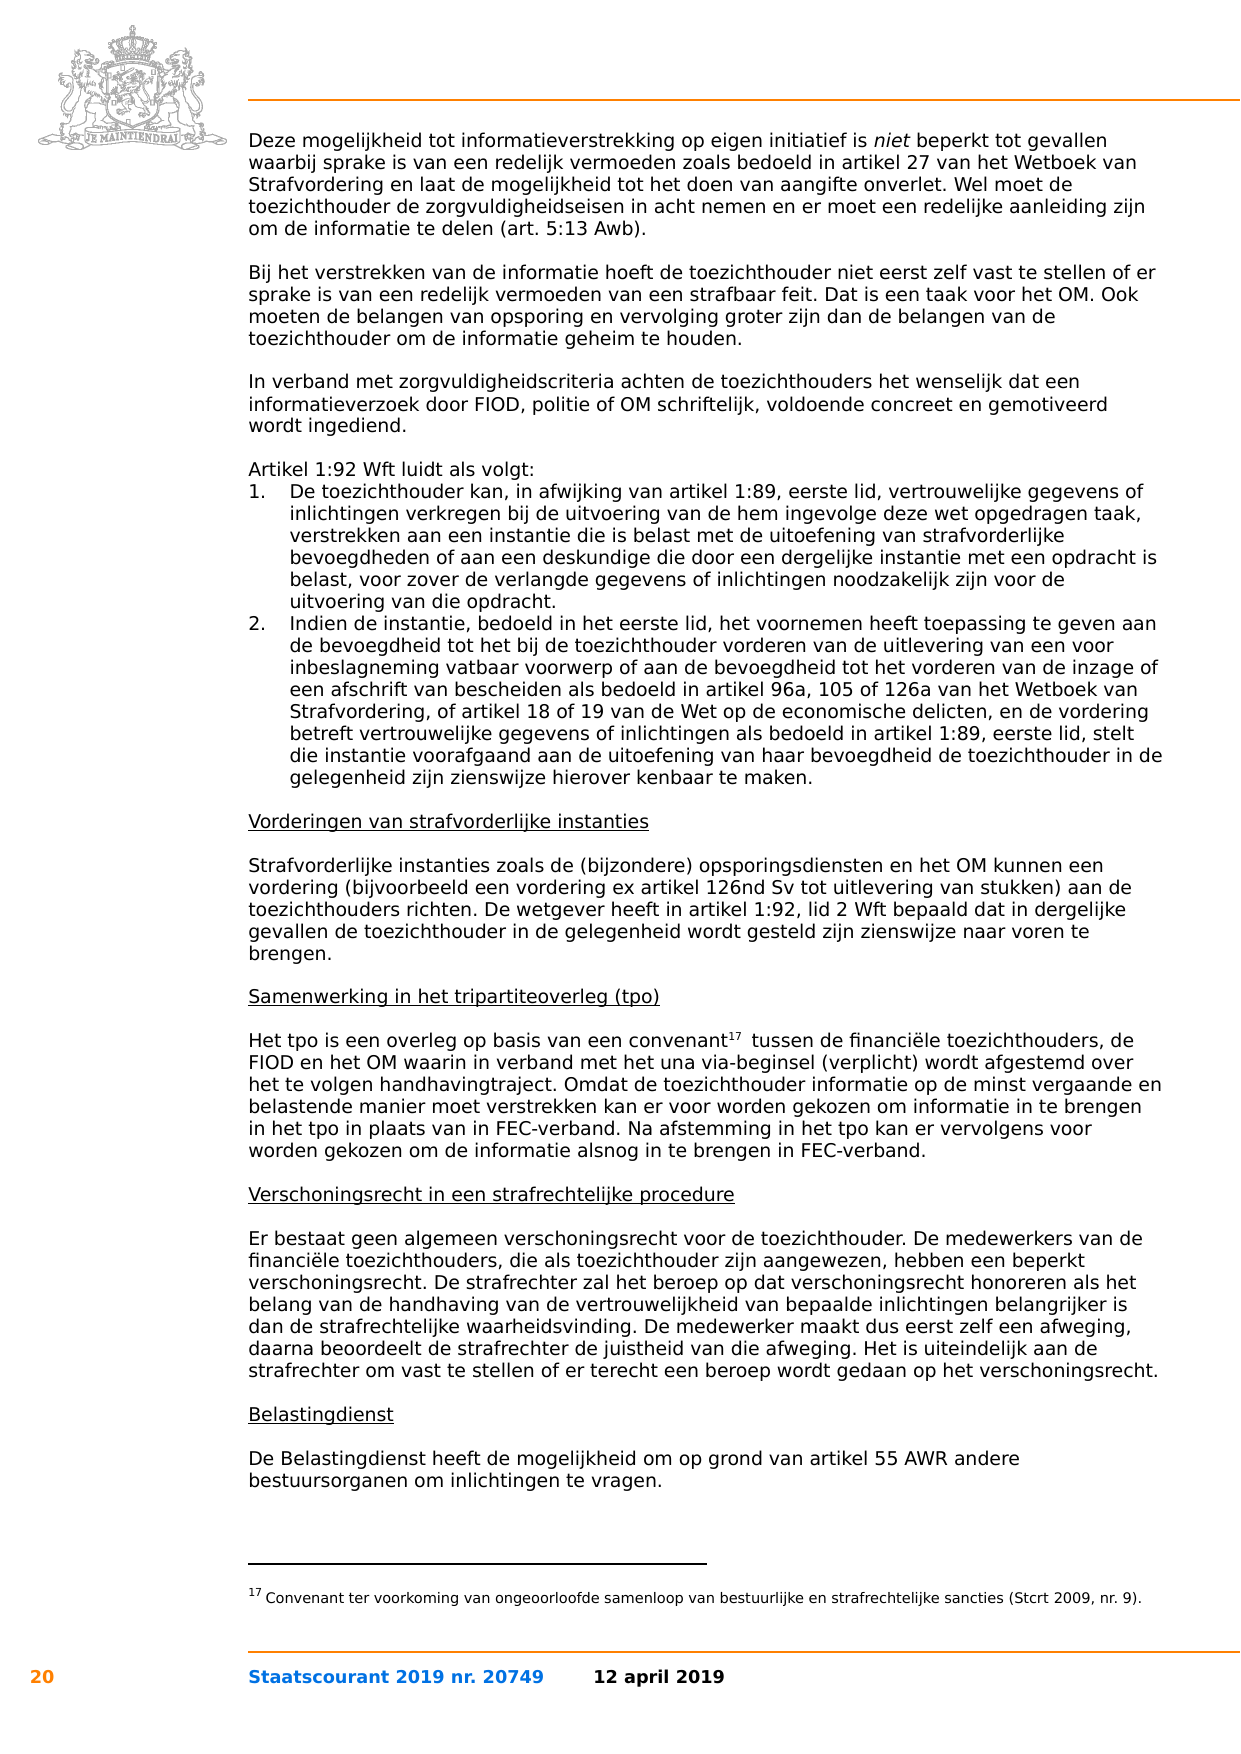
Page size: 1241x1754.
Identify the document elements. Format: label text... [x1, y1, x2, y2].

text Bij het verstrekken van de informatie hoeft de toezichthouder niet eerst zelf vast te stellen of er sprake is van een redelijk vermoeden van een strafbaar feit. Dat is een taak voor het OM. Ook moeten de belangen van opsporing en vervolging groter zijn dan de belangen van de toezichthouder om de informatie geheim te houden. [248, 262, 1163, 349]
text 1. De toezichthouder kan, in afwijking van artikel 1:89, eerste lid, vertrouwelijke gegevens of inlichtingen verkregen bij de uitvoering van de hem ingevolge deze wet opgedragen taak, verstrekken aan een instantie die is belast met de uitoefening van strafvorderlijke bevoegdheden of aan een deskundige die door een dergelijke instantie met een opdracht is belast, voor zover de verlangde gegevens of inlichtingen noodzakelijk zijn voor de uitvoering van die opdracht. [248, 481, 1163, 613]
text Artikel 1:92 Wft luidt als volgt: [248, 459, 1163, 481]
text Het tpo is een overleg op basis van een convenant tussen de financiële toezichthouders, de FIOD en het OM waarin in verband met het una via-beginsel (verplicht) wordt afgestemd over het te volgen handhavingtraject. Omdat de toezichthouder informatie op de minst vergaande en belastende manier moet verstrekken kan er voor worden gekozen om informatie in te brengen in het tpo in plaats van in FEC-verband. Na afstemming in het tpo kan er vervolgens voor worden gekozen om de informatie alsnog in te brengen in FEC-verband. [248, 1030, 1163, 1162]
text Strafvorderlijke instanties zoals de (bijzondere) opsporingsdiensten en het OM kunnen een vordering (bijvoorbeeld een vordering ex artikel 126nd Sv tot uitlevering van stukken) aan de toezichthouders richten. De wetgever heeft in artikel 1:92, lid 2 Wft bepaald dat in dergelijke gevallen de toezichthouder in de gelegenheid wordt gesteld zijn zienswijze naar voren te brengen. [248, 855, 1163, 964]
text Er bestaat geen algemeen verschoningsrecht voor de toezichthouder. De medewerkers van de financiële toezichthouders, die als toezichthouder zijn aangewezen, hebben een beperkt verschoningsrecht. De strafrechter zal het beroep op dat verschoningsrecht honoreren als het belang van de handhaving van de vertrouwelijkheid van bepaalde inlichtingen belangrijker is dan de strafrechtelijke waarheidsvinding. De medewerker maakt dus eerst zelf een afweging, daarna beoordeelt de strafrechter de juistheid van die afweging. Het is uiteindelijk aan de strafrechter om vast te stellen of er terecht een beroep wordt gedaan op het verschoningsrecht. [248, 1228, 1163, 1382]
text Convenant ter voorkoming van ongeoorloofde samenloop van bestuurlijke en strafrechtelijke sancties (Stcrt 2009, nr. 9). [248, 1586, 1163, 1608]
picture [38, 25, 227, 150]
subtitle Samenwerking in het tripartiteoverleg (tpo) [248, 986, 1163, 1008]
text Deze mogelijkheid tot informatieverstrekking op eigen initiatief is niet beperkt tot gevallen waarbij sprake is van een redelijk vermoeden zoals bedoeld in artikel 27 van het Wetboek van Strafvordering en laat de mogelijkheid tot het doen van aangifte onverlet. Wel moet de toezichthouder de zorgvuldigheidseisen in acht nemen en er moet een redelijke aanleiding zijn om de informatie te delen (art. 5:13 Awb). [248, 130, 1163, 240]
subtitle Belastingdienst [248, 1404, 1163, 1426]
text 2. Indien de instantie, bedoeld in het eerste lid, het voornemen heeft toepassing te geven aan de bevoegdheid tot het bij de toezichthouder vorderen van de uitlevering van een voor inbeslagneming vatbaar voorwerp of aan de bevoegdheid tot het vorderen van de inzage of een afschrift van bescheiden als bedoeld in artikel 96a, 105 of 126a van het Wetboek van Strafvordering, of artikel 18 of 19 van de Wet op de economische delicten, en de vordering betreft vertrouwelijke gegevens of inlichtingen als bedoeld in artikel 1:89, eerste lid, stelt die instantie voorafgaand aan de uitoefening van haar bevoegdheid de toezichthouder in de gelegenheid zijn zienswijze hierover kenbaar te maken. [248, 613, 1163, 789]
subtitle Vorderingen van strafvorderlijke instanties [248, 811, 1163, 833]
text In verband met zorgvuldigheidscriteria achten de toezichthouders het wenselijk dat een informatieverzoek door FIOD, politie of OM schriftelijk, voldoende concreet en gemotiveerd wordt ingediend. [248, 371, 1163, 437]
subtitle Verschoningsrecht in een strafrechtelijke procedure [248, 1184, 1163, 1206]
text De Belastingdienst heeft de mogelijkheid om op grond van artikel 55 AWR andere bestuursorganen om inlichtingen te vragen. [248, 1447, 1163, 1491]
